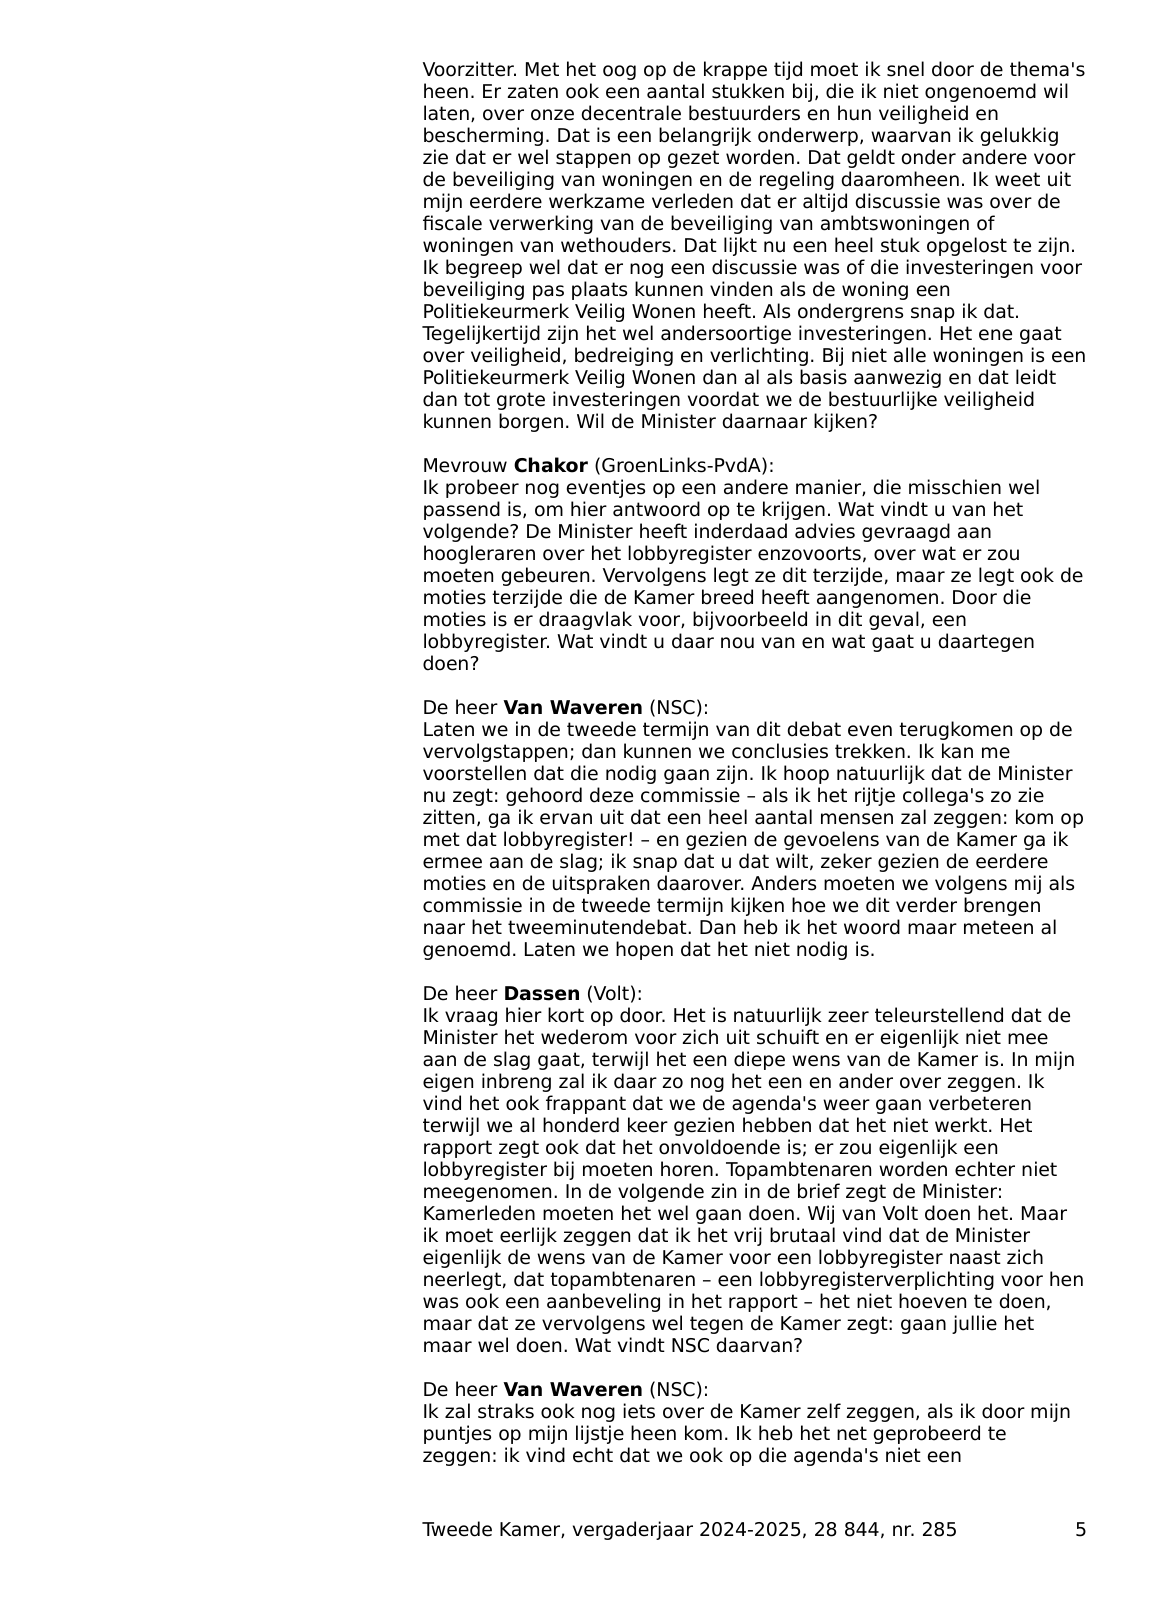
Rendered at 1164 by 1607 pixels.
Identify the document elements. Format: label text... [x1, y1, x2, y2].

text Ik vraag hier kort op door. Het is natuurlijk zeer teleurstellend dat de Minister het wederom voor zich uit schuift en er eigenlijk niet mee aan de slag gaat, terwijl het een diepe wens van de Kamer is. In mijn eigen inbreng zal ik daar zo nog het een en ander over zeggen. Ik vind het ook frappant dat we de agenda's weer gaan verbeteren terwijl we al honderd keer gezien hebben dat het niet werkt. Het rapport zegt ook dat het onvoldoende is; er zou eigenlijk een lobbyregister bij moeten horen. Topambtenaren worden echter niet meegenomen. In de volgende zin in de brief zegt de Minister: Kamerleden moeten het wel gaan doen. Wij van Volt doen het. Maar ik moet eerlijk zeggen dat ik het vrij brutaal vind dat de Minister eigenlijk de wens van de Kamer voor een lobbyregister naast zich neerlegt, dat topambtenaren – een lobbyregisterverplichting voor hen was ook een aanbeveling in het rapport – het niet hoeven te doen, maar dat ze vervolgens wel tegen de Kamer zegt: gaan jullie het maar wel doen. Wat vindt NSC daarvan? [422, 1005, 1087, 1356]
text Ik probeer nog eventjes op een andere manier, die misschien wel passend is, om hier antwoord op te krijgen. Wat vindt u van het volgende? De Minister heeft inderdaad advies gevraagd aan hoogleraren over het lobbyregister enzovoorts, over wat er zou moeten gebeuren. Vervolgens legt ze dit terzijde, maar ze legt ook de moties terzijde die de Kamer breed heeft aangenomen. Door die moties is er draagvlak voor, bijvoorbeeld in dit geval, een lobbyregister. Wat vindt u daar nou van en wat gaat u daartegen doen? [422, 477, 1087, 675]
text De heer Van Waveren (NSC): [422, 1379, 1087, 1401]
text Laten we in de tweede termijn van dit debat even terugkomen op de vervolgstappen; dan kunnen we conclusies trekken. Ik kan me voorstellen dat die nodig gaan zijn. Ik hoop natuurlijk dat de Minister nu zegt: gehoord deze commissie – als ik het rijtje collega's zo zie zitten, ga ik ervan uit dat een heel aantal mensen zal zeggen: kom op met dat lobbyregister! – en gezien de gevoelens van de Kamer ga ik ermee aan de slag; ik snap dat u dat wilt, zeker gezien de eerdere moties en de uitspraken daarover. Anders moeten we volgens mij als commissie in de tweede termijn kijken hoe we dit verder brengen naar het tweeminutendebat. Dan heb ik het woord maar meteen al genoemd. Laten we hopen dat het niet nodig is. [422, 719, 1087, 961]
text De heer Van Waveren (NSC): [422, 697, 1087, 719]
text Mevrouw Chakor (GroenLinks-PvdA): [422, 455, 1087, 477]
text De heer Dassen (Volt): [422, 983, 1087, 1005]
text Voorzitter. Met het oog op de krappe tijd moet ik snel door de thema's heen. Er zaten ook een aantal stukken bij, die ik niet ongenoemd wil laten, over onze decentrale bestuurders en hun veiligheid en bescherming. Dat is een belangrijk onderwerp, waarvan ik gelukkig zie dat er wel stappen op gezet worden. Dat geldt onder andere voor de beveiliging van woningen en de regeling daaromheen. Ik weet uit mijn eerdere werkzame verleden dat er altijd discussie was over de fiscale verwerking van de beveiliging van ambtswoningen of woningen van wethouders. Dat lijkt nu een heel stuk opgelost te zijn. Ik begreep wel dat er nog een discussie was of die investeringen voor beveiliging pas plaats kunnen vinden als de woning een Politiekeurmerk Veilig Wonen heeft. Als ondergrens snap ik dat. Tegelijkertijd zijn het wel andersoortige investeringen. Het ene gaat over veiligheid, bedreiging en verlichting. Bij niet alle woningen is een Politiekeurmerk Veilig Wonen dan al als basis aanwezig en dat leidt dan tot grote investeringen voordat we de bestuurlijke veiligheid kunnen borgen. Wil de Minister daarnaar kijken? [422, 59, 1087, 433]
text Ik zal straks ook nog iets over de Kamer zelf zeggen, als ik door mijn puntjes op mijn lijstje heen kom. Ik heb het net geprobeerd te zeggen: ik vind echt dat we ook op die agenda's niet een [422, 1401, 1087, 1467]
